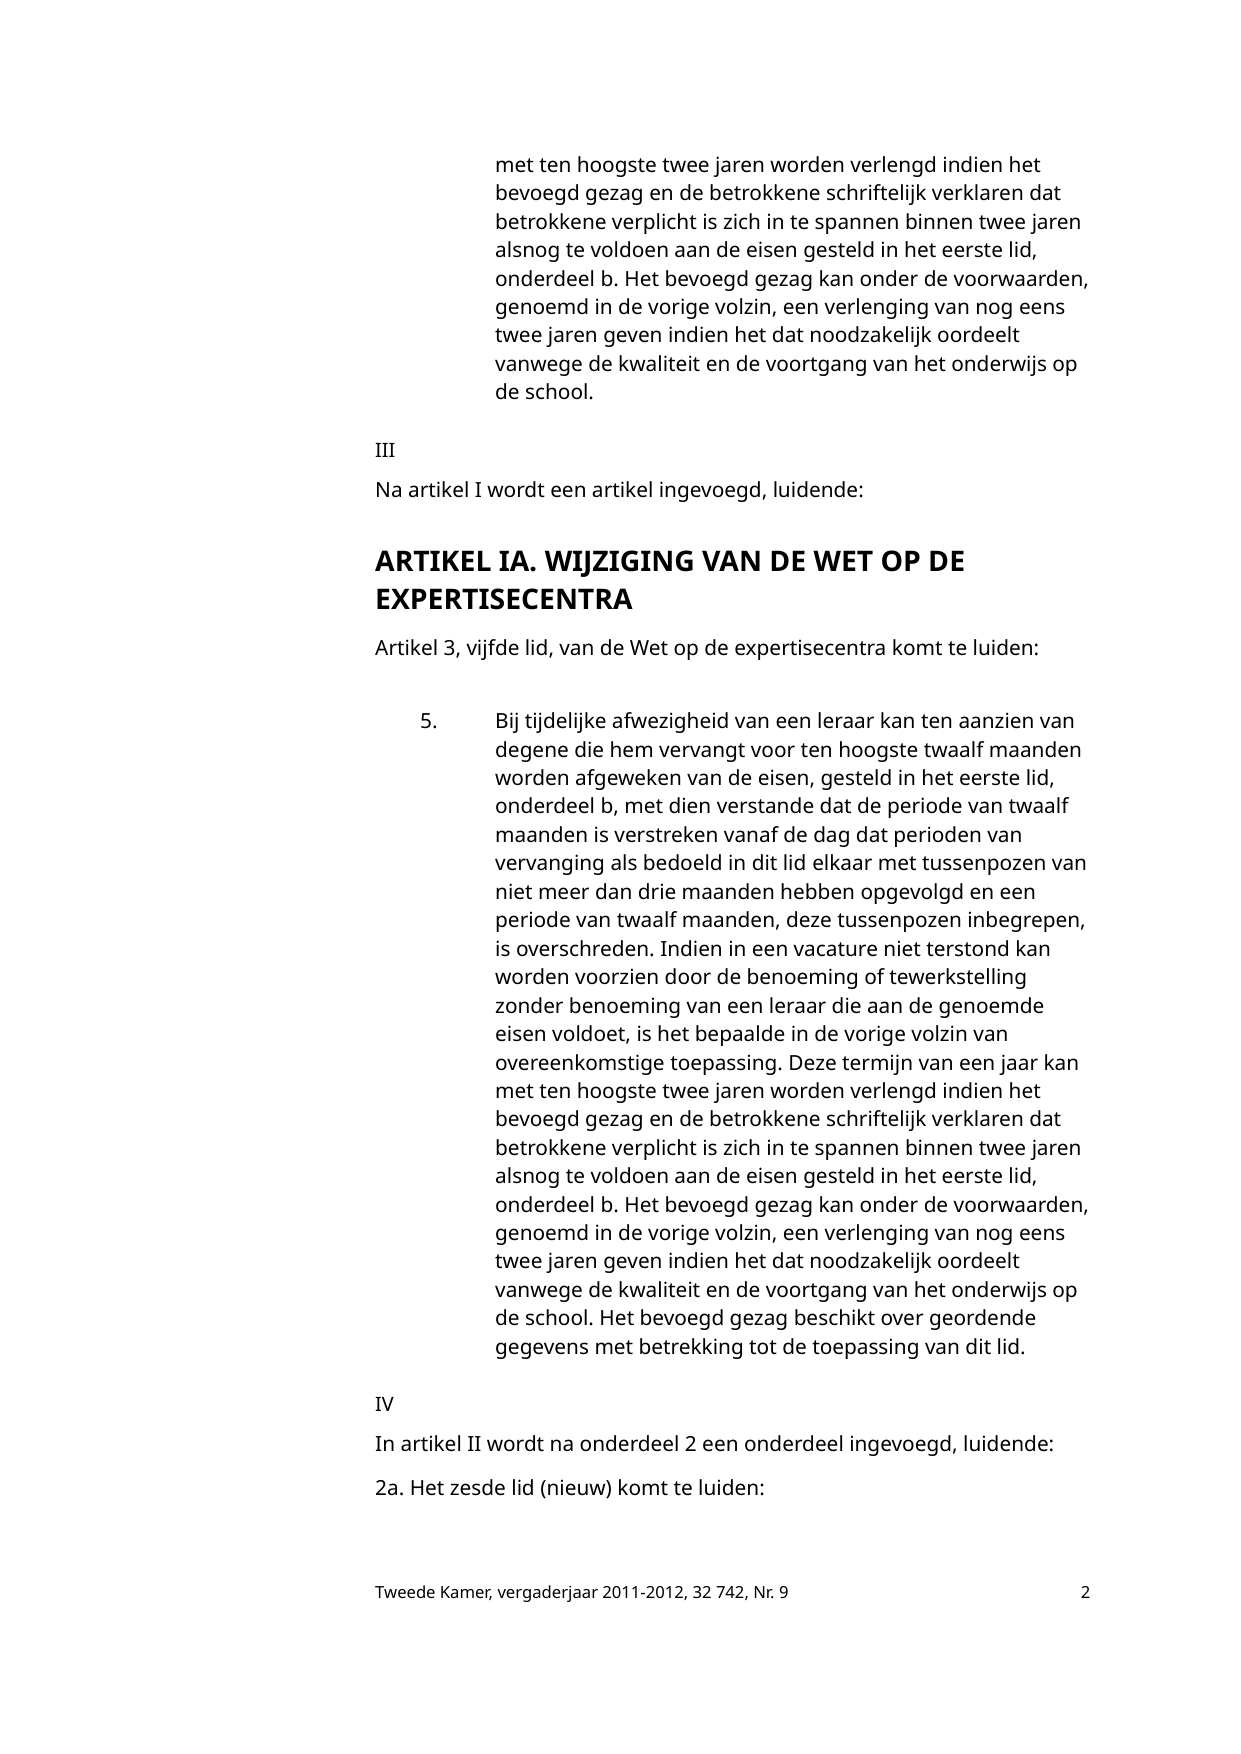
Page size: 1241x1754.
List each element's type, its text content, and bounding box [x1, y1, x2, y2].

list met ten hoogste twee jaren worden verlengd indien het bevoegd gezag en de betrokkene schriftelijk verklaren dat betrokkene verplicht is zich in te spannen binnen twee jaren alsnog te voldoen aan de eisen gesteld in het eerste lid, onderdeel b. Het bevoegd gezag kan onder de voorwaarden, genoemd in de vorige volzin, een verlenging van nog eens twee jaren geven indien het dat noodzakelijk oordeelt vanwege de kwaliteit en de voortgang van het onderwijs op de school. [420, 150, 1090, 406]
text Na artikel I wordt een artikel ingevoegd, luidende: [375, 475, 1090, 503]
subtitle ARTIKEL IA. WIJZIGING VAN DE WET OP DE EXPERTISECENTRA [375, 541, 1090, 618]
list Bij tijdelijke afwezigheid van een leraar kan ten aanzien van degene die hem vervangt voor ten hoogste twaalf maanden worden afgeweken van de eisen, gesteld in het eerste lid, onderdeel b, met dien verstande dat de periode van twaalf maanden is verstreken vanaf de dag dat perioden van vervanging als bedoeld in dit lid elkaar met tussenpozen van niet meer dan drie maanden hebben opgevolgd en een periode van twaalf maanden, deze tussenpozen inbegrepen, is overschreden. Indien in een vacature niet terstond kan worden voorzien door de benoeming of tewerkstelling zonder benoeming van een leraar die aan de genoemde eisen voldoet, is het bepaalde in de vorige volzin van overeenkomstige toepassing. Deze termijn van een jaar kan met ten hoogste twee jaren worden verlengd indien het bevoegd gezag en de betrokkene schriftelijk verklaren dat betrokkene verplicht is zich in te spannen binnen twee jaren alsnog te voldoen aan de eisen gesteld in het eerste lid, onderdeel b. Het bevoegd gezag kan onder de voorwaarden, genoemd in de vorige volzin, een verlenging van nog eens twee jaren geven indien het dat noodzakelijk oordeelt vanwege de kwaliteit en de voortgang van het onderwijs op de school. Het bevoegd gezag beschikt over geordende gegevens met betrekking tot de toepassing van dit lid. [420, 706, 1090, 1360]
text In artikel II wordt na onderdeel 2 een onderdeel ingevoegd, luidende: [375, 1429, 1090, 1458]
text 2a. Het zesde lid (nieuw) komt te luiden: [375, 1473, 1090, 1501]
text III [375, 436, 1090, 463]
text Artikel 3, vijfde lid, van de Wet op de expertisecentra komt te luiden: [375, 633, 1090, 661]
text IV [375, 1390, 1090, 1417]
